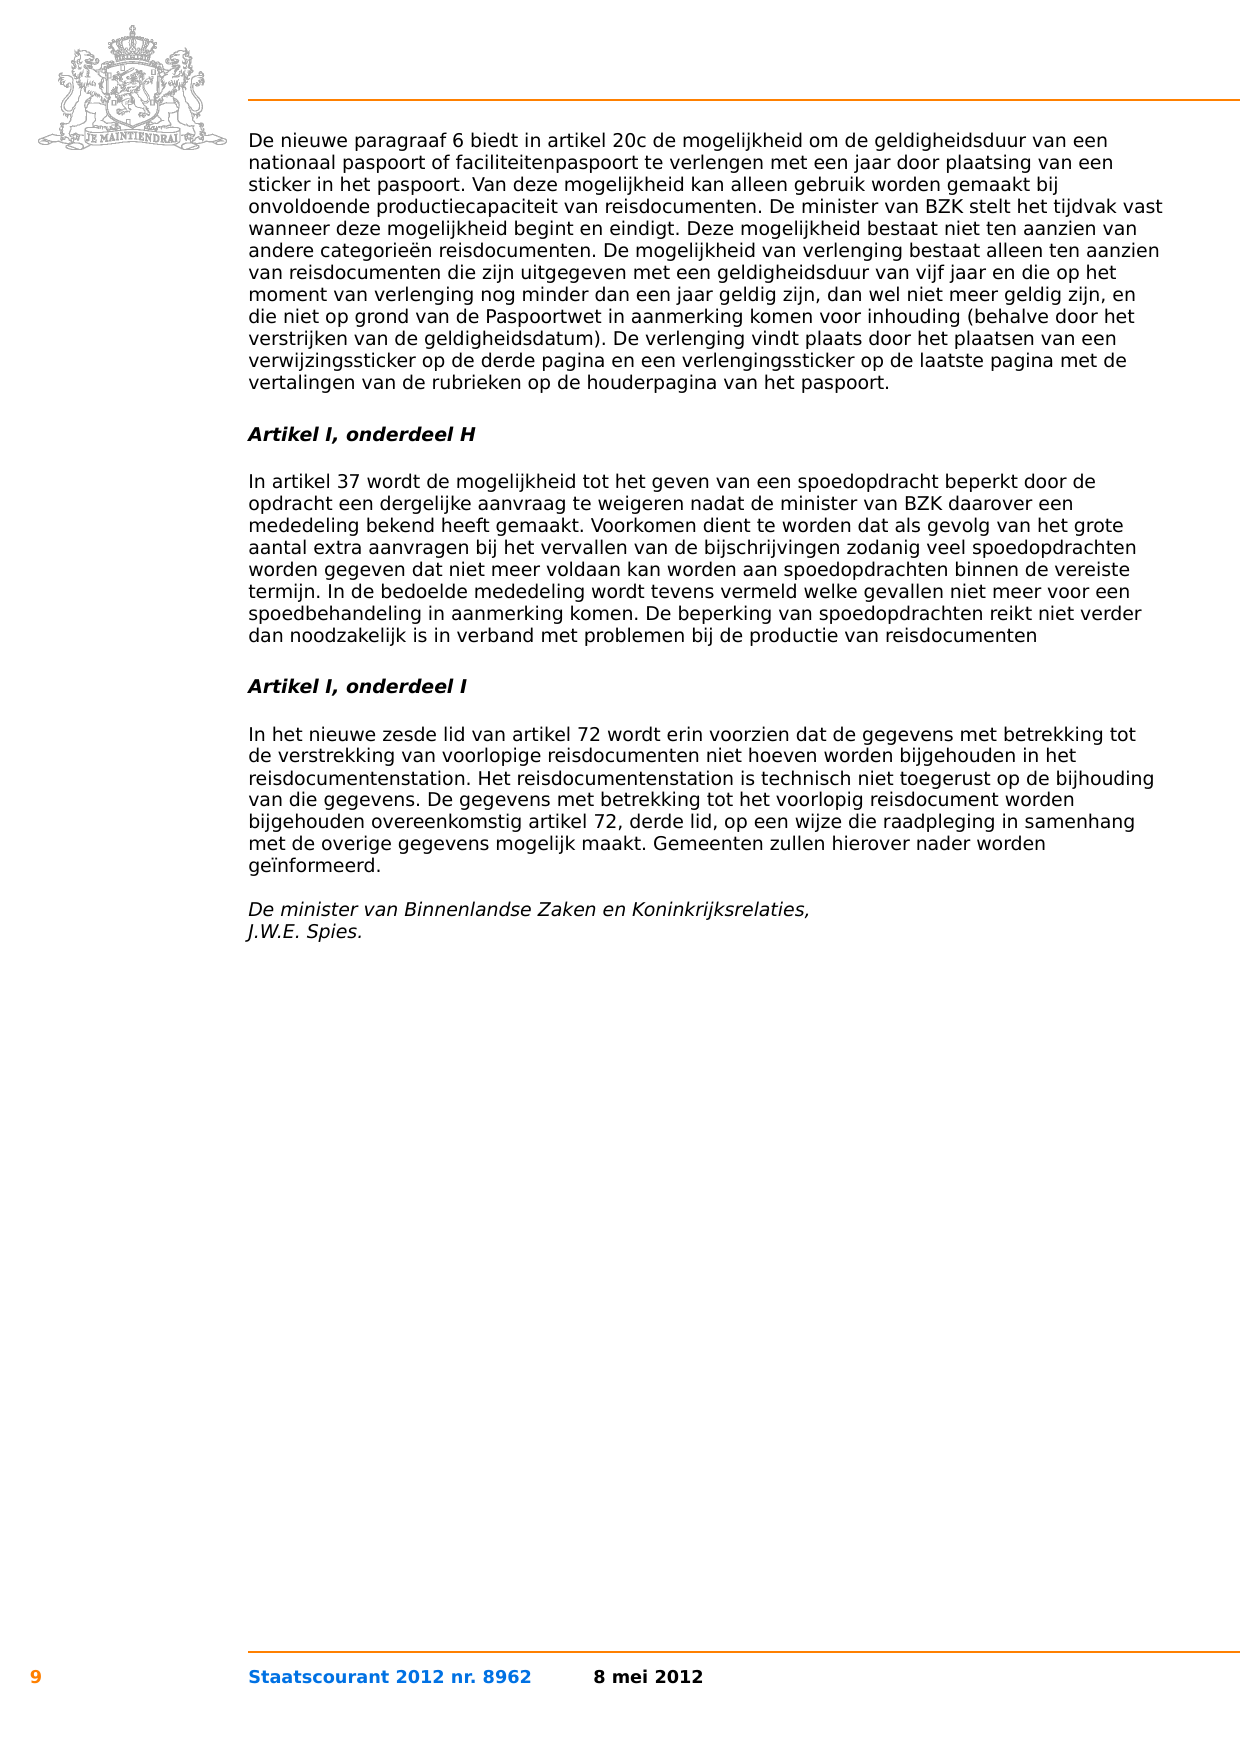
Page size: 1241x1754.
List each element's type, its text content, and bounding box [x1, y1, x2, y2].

subtitle Artikel I, onderdeel I [248, 676, 1163, 698]
text De nieuwe paragraaf 6 biedt in artikel 20c de mogelijkheid om de geldigheidsduur van een nationaal paspoort of faciliteitenpaspoort te verlengen met een jaar door plaatsing van een sticker in het paspoort. Van deze mogelijkheid kan alleen gebruik worden gemaakt bij onvoldoende productiecapaciteit van reisdocumenten. De minister van BZK stelt het tijdvak vast wanneer deze mogelijkheid begint en eindigt. Deze mogelijkheid bestaat niet ten aanzien van andere categorieën reisdocumenten. De mogelijkheid van verlenging bestaat alleen ten aanzien van reisdocumenten die zijn uitgegeven met een geldigheidsduur van vijf jaar en die op het moment van verlenging nog minder dan een jaar geldig zijn, dan wel niet meer geldig zijn, en die niet op grond van de Paspoortwet in aanmerking komen voor inhouding (behalve door het verstrijken van de geldigheidsdatum). De verlenging vindt plaats door het plaatsen van een verwijzingssticker op de derde pagina en een verlengingssticker op de laatste pagina met de vertalingen van de rubrieken op de houderpagina van het paspoort. [248, 130, 1163, 394]
text In het nieuwe zesde lid van artikel 72 wordt erin voorzien dat de gegevens met betrekking tot de verstrekking van voorlopige reisdocumenten niet hoeven worden bijgehouden in het reisdocumentenstation. Het reisdocumentenstation is technisch niet toegerust op de bijhouding van die gegevens. De gegevens met betrekking tot het voorlopig reisdocument worden bijgehouden overeenkomstig artikel 72, derde lid, op een wijze die raadpleging in samenhang met de overige gegevens mogelijk maakt. Gemeenten zullen hierover nader worden geïnformeerd. [248, 723, 1163, 877]
picture [38, 25, 227, 150]
text De minister van Binnenlandse Zaken en Koninkrijksrelaties, J.W.E. Spies. [248, 899, 1163, 943]
subtitle Artikel I, onderdeel H [248, 424, 1163, 446]
text In artikel 37 wordt de mogelijkheid tot het geven van een spoedopdracht beperkt door de opdracht een dergelijke aanvraag te weigeren nadat de minister van BZK daarover een mededeling bekend heeft gemaakt. Voorkomen dient te worden dat als gevolg van het grote aantal extra aanvragen bij het vervallen van de bijschrijvingen zodanig veel spoedopdrachten worden gegeven dat niet meer voldaan kan worden aan spoedopdrachten binnen de vereiste termijn. In de bedoelde mededeling wordt tevens vermeld welke gevallen niet meer voor een spoedbehandeling in aanmerking komen. De beperking van spoedopdrachten reikt niet verder dan noodzakelijk is in verband met problemen bij de productie van reisdocumenten [248, 471, 1163, 646]
